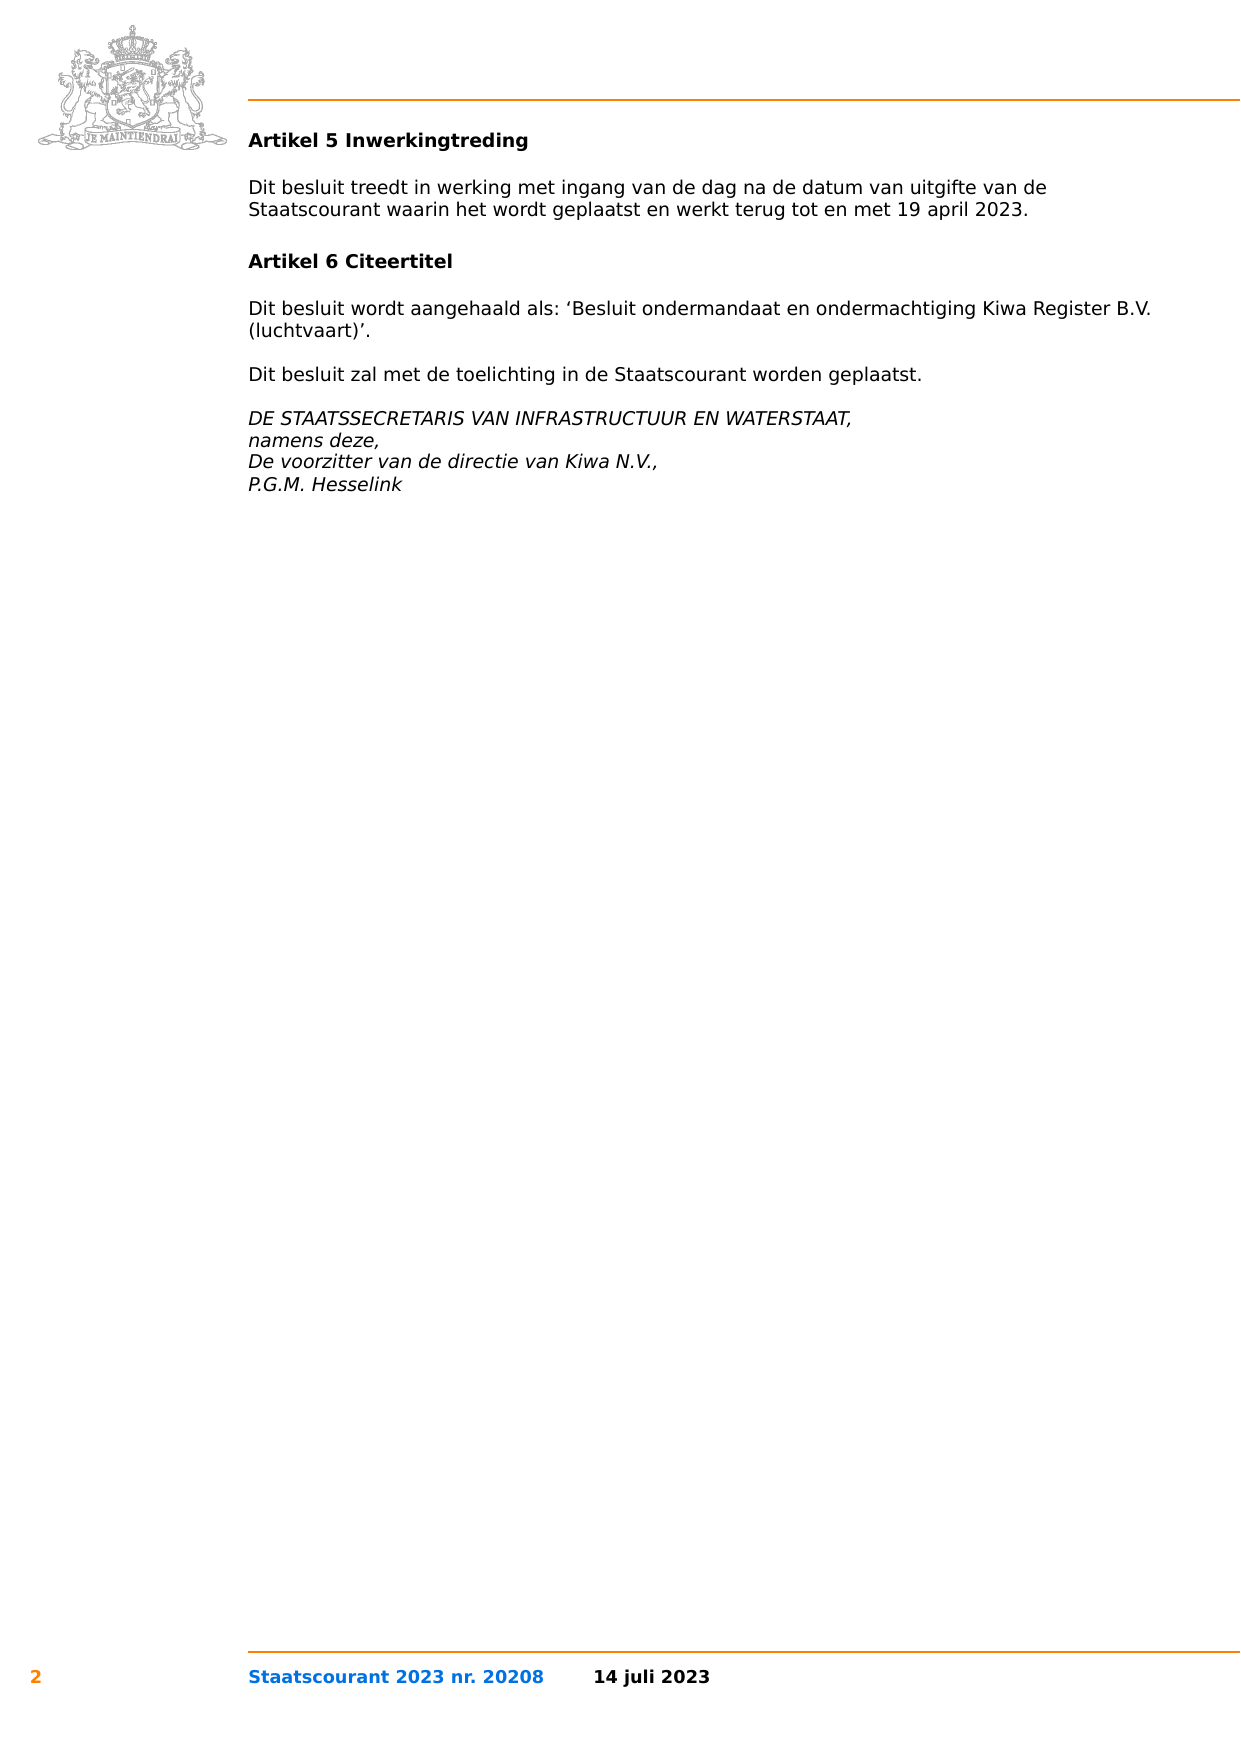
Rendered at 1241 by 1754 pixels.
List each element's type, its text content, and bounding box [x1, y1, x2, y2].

text DE STAATSSECRETARIS VAN INFRASTRUCTUUR EN WATERSTAAT, namens deze, De voorzitter van de directie van Kiwa N.V., P.G.M. Hesselink [248, 407, 1163, 495]
subtitle Artikel 6 Citeertitel [248, 251, 1163, 273]
subtitle Artikel 5 Inwerkingtreding [248, 130, 1163, 152]
text Dit besluit wordt aangehaald als: ‘Besluit ondermandaat en ondermachtiging Kiwa Register B.V. (luchtvaart)’. [248, 298, 1163, 342]
text Dit besluit treedt in werking met ingang van de dag na de datum van uitgifte van de Staatscourant waarin het wordt geplaatst en werkt terug tot en met 19 april 2023. [248, 177, 1163, 221]
text Dit besluit zal met de toelichting in de Staatscourant worden geplaatst. [248, 364, 1163, 386]
picture [38, 25, 227, 150]
